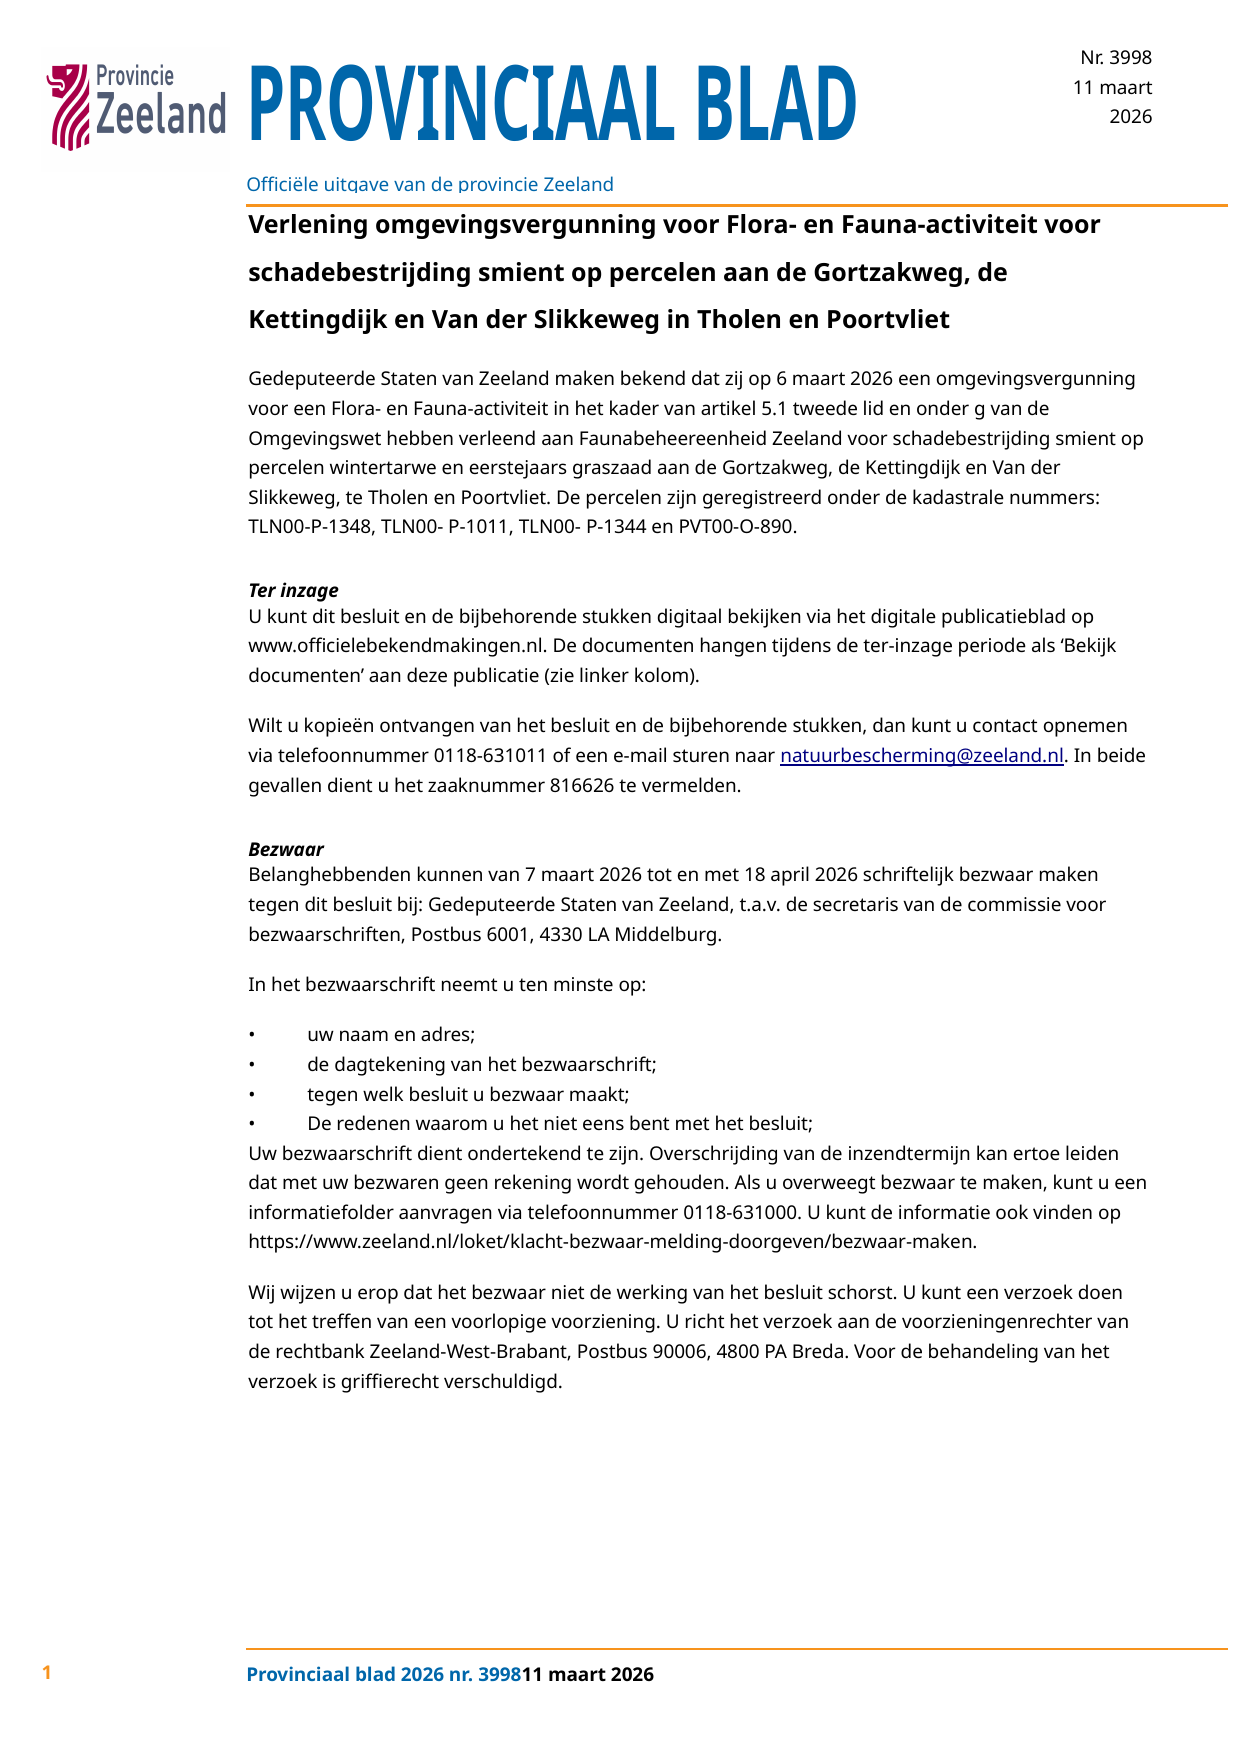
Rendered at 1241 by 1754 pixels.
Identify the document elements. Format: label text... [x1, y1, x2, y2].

text Verlening omgevingsvergunning voor Flora- en Fauna-activiteit voor schadebestrijding smient op percelen aan de Gortzakweg, de Kettingdijk en Van der Slikkeweg in Tholen en Poortvliet [248, 207, 1152, 336]
text Bezwaar [248, 836, 1152, 862]
picture [41, 47, 231, 172]
text Uw bezwaarschrift dient ondertekend te zijn. Overschrijding van de inzendtermijn kan ertoe leiden dat met uw bezwaren geen rekening wordt gehouden. Als u overweegt bezwaar te maken, kunt u een informatiefolder aanvragen via telefoonnummer 0118-631000. U kunt de informatie ook vinden op https://www.zeeland.nl/loket/klacht-bezwaar-melding-doorgeven/bezwaar-maken. [248, 1140, 1152, 1254]
text Ter inzage [248, 577, 1152, 603]
text U kunt dit besluit en de bijbehorende stukken digitaal bekijken via het digitale publicatieblad op www.officielebekendmakingen.nl. De documenten hangen tijdens de ter-inzage periode als ‘Bekijk documenten’ aan deze publicatie (zie linker kolom). [248, 603, 1152, 688]
list de dagtekening van het bezwaarschrift; [248, 1051, 1152, 1077]
list tegen welk besluit u bezwaar maakt; [248, 1081, 1152, 1106]
text In het bezwaarschrift neemt u ten minste op: [248, 971, 1152, 997]
text Wilt u kopieën ontvangen van het besluit en de bijbehorende stukken, dan kunt u contact opnemen via telefoonnummer 0118-631011 of een e-mail sturen naar natuurbescherming@zeeland.nl. In beide gevallen dient u het zaaknummer 816626 te vermelden. [248, 713, 1152, 798]
list uw naam en adres; [248, 1022, 1152, 1047]
list De redenen waarom u het niet eens bent met het besluit; [248, 1110, 1152, 1136]
text Gedeputeerde Staten van Zeeland maken bekend dat zij op 6 maart 2026 een omgevingsvergunning voor een Flora- en Fauna-activiteit in het kader van artikel 5.1 tweede lid en onder g van de Omgevingswet hebben verleend aan Faunabeheereenheid Zeeland voor schadebestrijding smient op percelen wintertarwe en eerstejaars graszaad aan de Gortzakweg, de Kettingdijk en Van der Slikkeweg, te Tholen en Poortvliet. De percelen zijn geregistreerd onder de kadastrale nummers: TLN00-P-1348, TLN00- P-1011, TLN00- P-1344 en PVT00-O-890. [248, 366, 1152, 539]
text Wij wijzen u erop dat het bezwaar niet de werking van het besluit schorst. U kunt een verzoek doen tot het treffen van een voorlopige voorziening. U richt het verzoek aan de voorzieningenrechter van de rechtbank Zeeland-West-Brabant, Postbus 90006, 4800 PA Breda. Voor de behandeling van het verzoek is griffierecht verschuldigd. [248, 1279, 1152, 1393]
text Belanghebbenden kunnen van 7 maart 2026 tot en met 18 april 2026 schriftelijk bezwaar maken tegen dit besluit bij: Gedeputeerde Staten van Zeeland, t.a.v. de secretaris van de commissie voor bezwaarschriften, Postbus 6001, 4330 LA Middelburg. [248, 862, 1152, 946]
